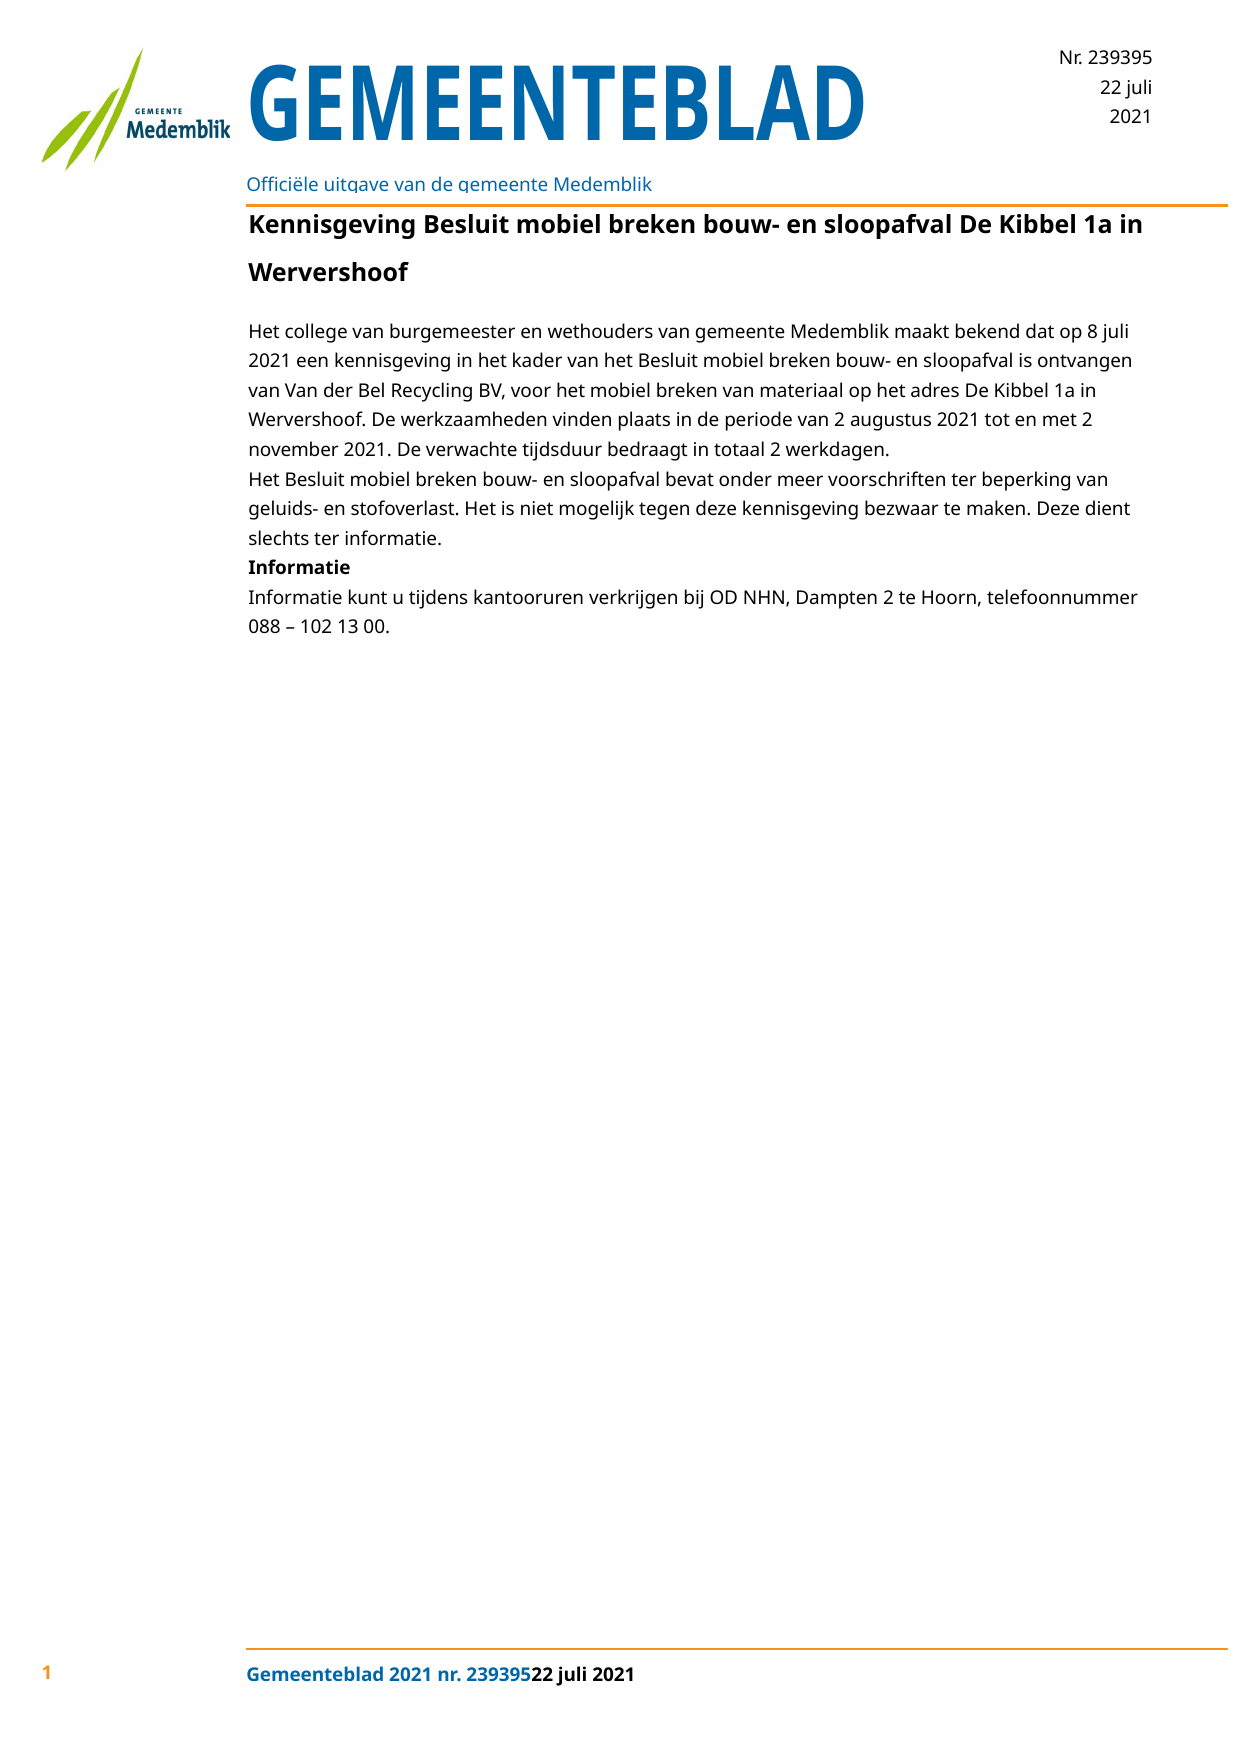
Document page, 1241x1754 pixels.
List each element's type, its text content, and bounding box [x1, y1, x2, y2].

text Informatie [248, 554, 1152, 580]
text Kennisgeving Besluit mobiel breken bouw- en sloopafval De Kibbel 1a in Wervershoof [248, 207, 1152, 288]
text Het college van burgemeester en wethouders van gemeente Medemblik maakt bekend dat op 8 juli 2021 een kennisgeving in het kader van het Besluit mobiel breken bouw- en sloopafval is ontvangen van Van der Bel Recycling BV, voor het mobiel breken van materiaal op het adres De Kibbel 1a in Wervershoof. De werkzaamheden vinden plaats in de periode van 2 augustus 2021 tot en met 2 november 2021. De verwachte tijdsduur bedraagt in totaal 2 werkdagen. [248, 318, 1152, 462]
text Informatie kunt u tijdens kantooruren verkrijgen bij OD NHN, Dampten 2 te Hoorn, telefoonnummer 088 – 102 13 00. [248, 584, 1152, 639]
picture [41, 47, 231, 172]
text Het Besluit mobiel breken bouw- en sloopafval bevat onder meer voorschriften ter beperking van geluids- en stofoverlast. Het is niet mogelijk tegen deze kennisgeving bezwaar te maken. Deze dient slechts ter informatie. [248, 466, 1152, 551]
